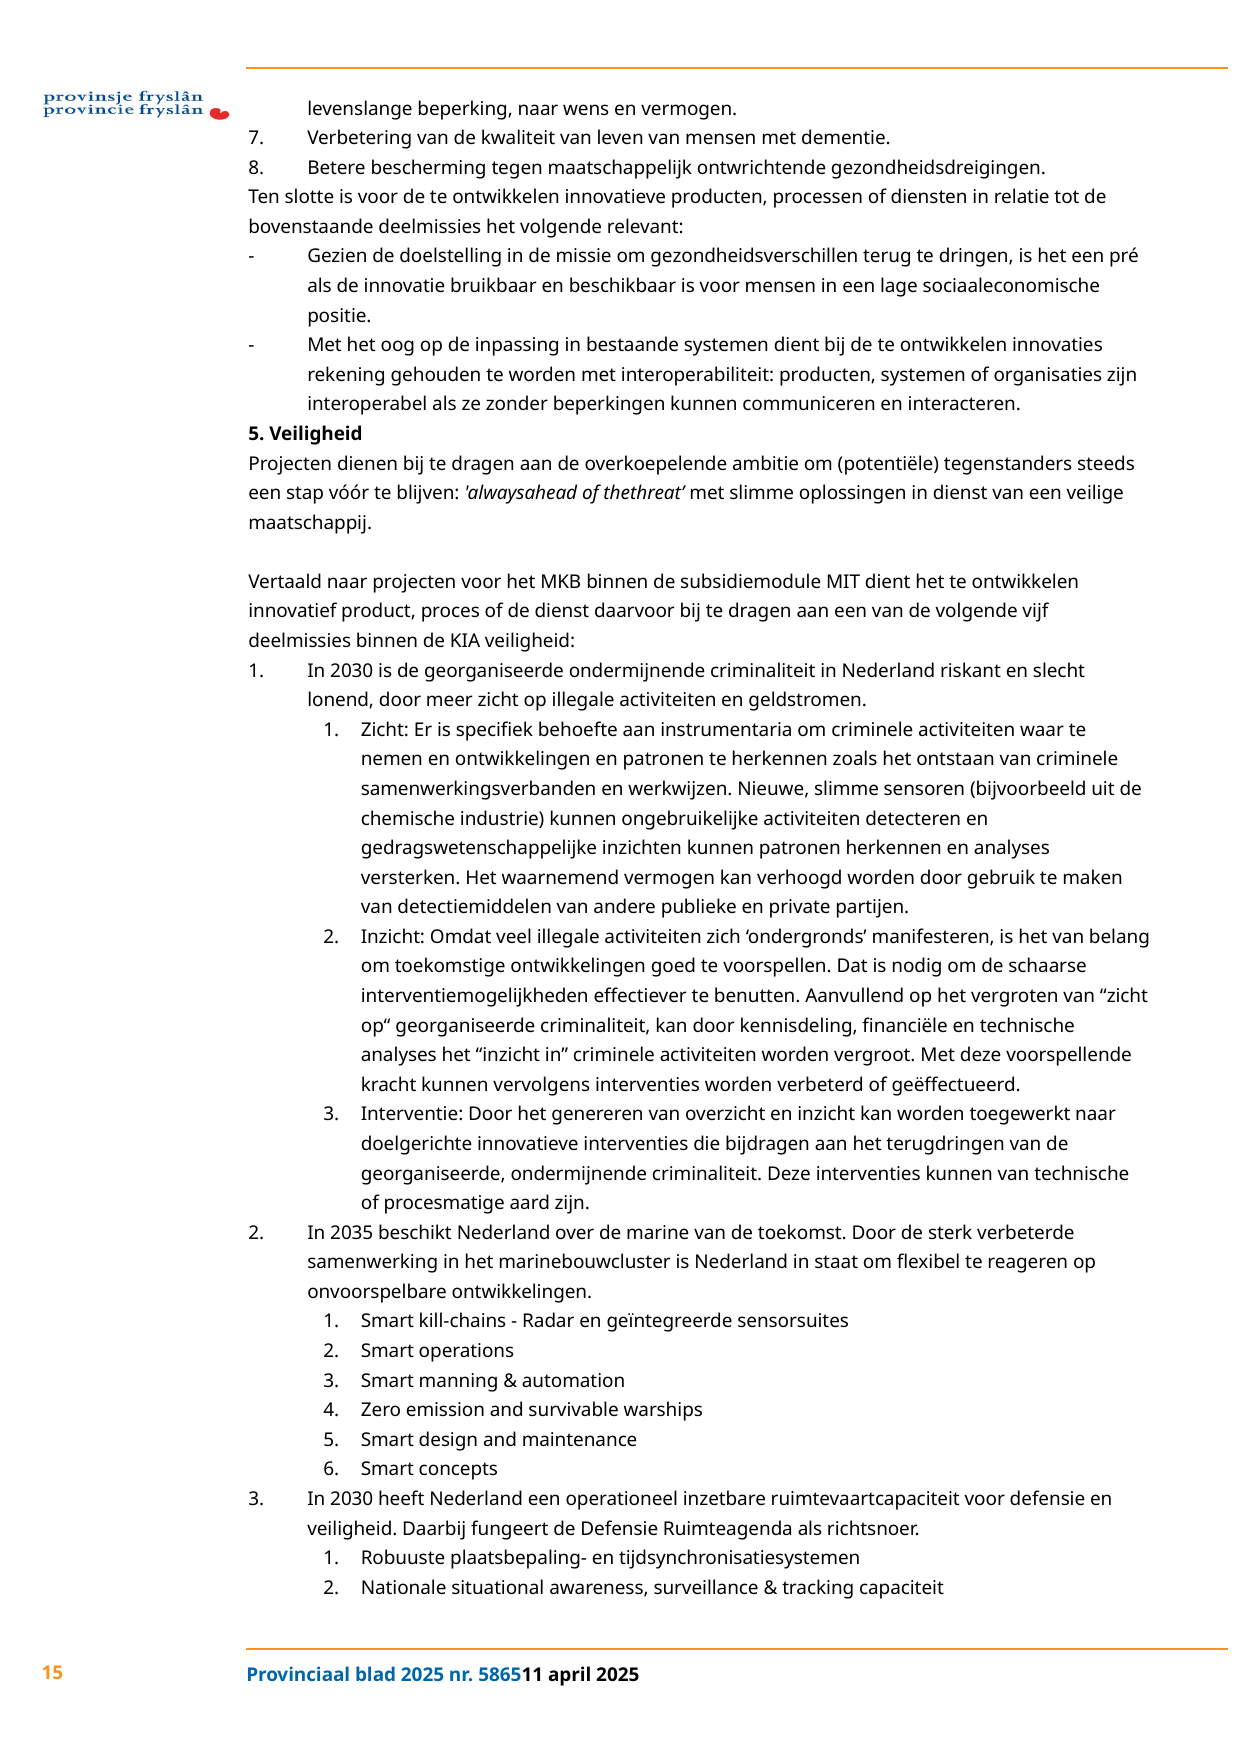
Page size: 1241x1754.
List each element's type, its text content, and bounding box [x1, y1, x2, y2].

text Ten slotte is voor de te ontwikkelen innovatieve producten, processen of diensten in relatie tot de bovenstaande deelmissies het volgende relevant: [248, 183, 1152, 239]
list Inzicht: Omdat veel illegale activiteiten zich ‘ondergronds’ manifesteren, is het van belang om toekomstige ontwikkelingen goed te voorspellen. Dat is nodig om de schaarse interventiemogelijkheden effectiever te benutten. Aanvullend op het vergroten van “zicht op“ georganiseerde criminaliteit, kan door kennisdeling, financiële en technische analyses het “inzicht in” criminele activiteiten worden vergroot. Met deze voorspellende kracht kunnen vervolgens interventies worden verbeterd of geëffectueerd. [323, 923, 1152, 1097]
list Betere bescherming tegen maatschappelijk ontwrichtende gezondheidsdreigingen. [248, 154, 1152, 180]
list Gezien de doelstelling in de missie om gezondheidsverschillen terug te dringen, is het een pré als de innovatie bruikbaar en beschikbaar is voor mensen in een lage sociaaleconomische positie. [248, 243, 1152, 328]
list Nationale situational awareness, surveillance & tracking capaciteit [323, 1574, 1152, 1600]
list In 2030 is de georganiseerde ondermijnende criminaliteit in Nederland riskant en slecht lonend, door meer zicht op illegale activiteiten en geldstromen. [248, 657, 1152, 712]
list Smart kill-chains - Radar en geïntegreerde sensorsuites [323, 1308, 1152, 1333]
text Vertaald naar projecten voor het MKB binnen de subsidiemodule MIT dient het te ontwikkelen innovatief product, proces of de dienst daarvoor bij te dragen aan een van de volgende vijf deelmissies binnen de KIA veiligheid: [248, 568, 1152, 653]
list Met het oog op de inpassing in bestaande systemen dient bij de te ontwikkelen innovaties rekening gehouden te worden met interoperabiliteit: producten, systemen of organisaties zijn interoperabel als ze zonder beperkingen kunnen communiceren en interacteren. [248, 331, 1152, 416]
list In 2030 heeft Nederland een operationeel inzetbare ruimtevaartcapaciteit voor defensie en veiligheid. Daarbij fungeert de Defensie Ruimteagenda als richtsnoer. [248, 1485, 1152, 1541]
list Smart design and maintenance [323, 1426, 1152, 1452]
list Smart manning & automation [323, 1367, 1152, 1393]
list Verbetering van de kwaliteit van leven van mensen met dementie. [248, 124, 1152, 150]
list levenslange beperking, naar wens en vermogen. [248, 95, 1152, 121]
list Smart concepts [323, 1456, 1152, 1481]
list Interventie: Door het genereren van overzicht en inzicht kan worden toegewerkt naar doelgerichte innovatieve interventies die bijdragen aan het terugdringen van de georganiseerde, ondermijnende criminaliteit. Deze interventies kunnen van technische of procesmatige aard zijn. [323, 1101, 1152, 1215]
list Smart operations [323, 1337, 1152, 1363]
list In 2035 beschikt Nederland over de marine van de toekomst. Door de sterk verbeterde samenwerking in het marinebouwcluster is Nederland in staat om flexibel te reageren op onvoorspelbare ontwikkelingen. [248, 1219, 1152, 1304]
text Projecten dienen bij te dragen aan de overkoepelende ambitie om (potentiële) tegenstanders steeds een stap vóór te blijven: 'alwaysahead of thethreat’ met slimme oplossingen in dienst van een veilige maatschappij. [248, 450, 1152, 535]
picture [41, 47, 231, 172]
text 5. Veiligheid [248, 420, 1152, 446]
list Robuuste plaatsbepaling- en tijdsynchronisatiesystemen [323, 1544, 1152, 1570]
list Zicht: Er is specifiek behoefte aan instrumentaria om criminele activiteiten waar te nemen en ontwikkelingen en patronen te herkennen zoals het ontstaan van criminele samenwerkingsverbanden en werkwijzen. Nieuwe, slimme sensoren (bijvoorbeeld uit de chemische industrie) kunnen ongebruikelijke activiteiten detecteren en gedragswetenschappelijke inzichten kunnen patronen herkennen en analyses versterken. Het waarnemend vermogen kan verhoogd worden door gebruik te maken van detectiemiddelen van andere publieke en private partijen. [323, 716, 1152, 919]
list Zero emission and survivable warships [323, 1396, 1152, 1422]
